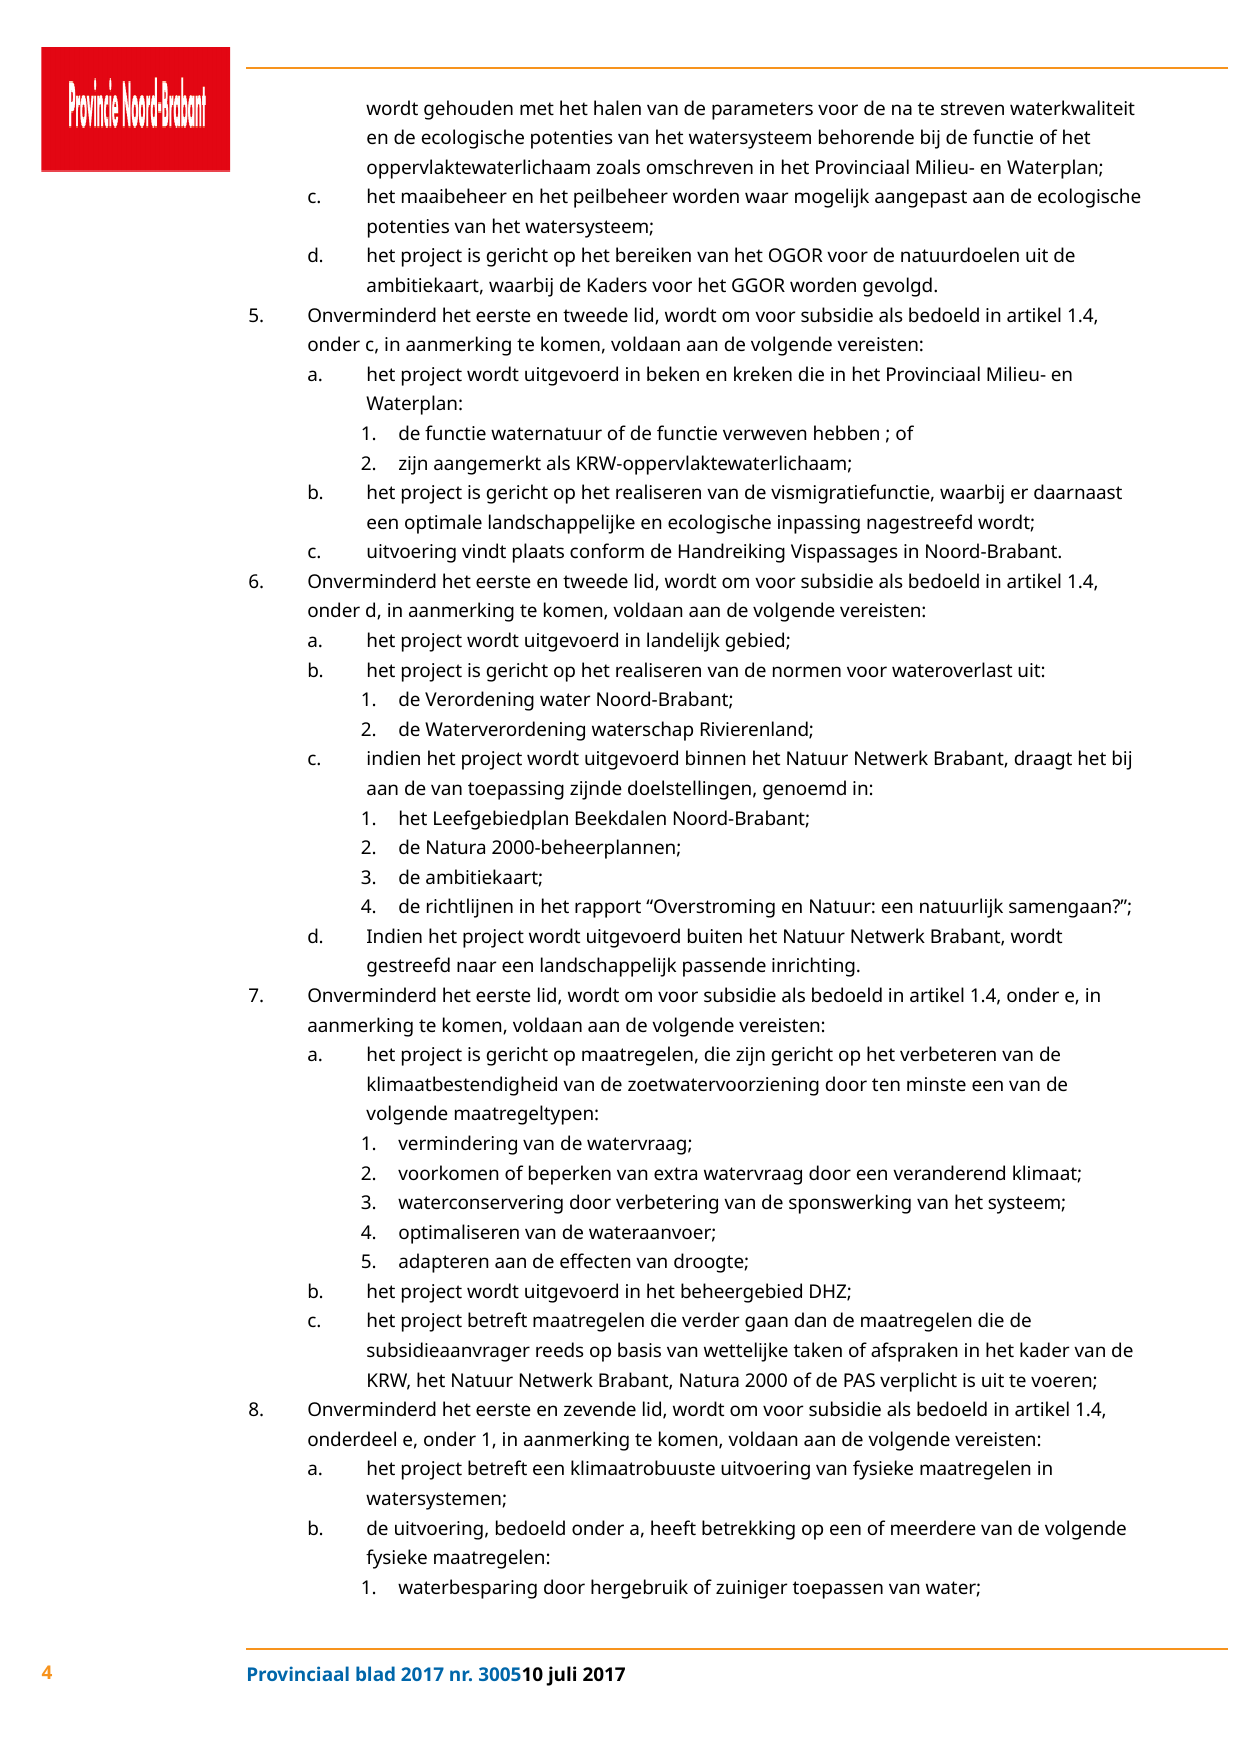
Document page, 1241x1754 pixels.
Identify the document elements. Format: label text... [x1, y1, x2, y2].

list adapteren aan de effecten van droogte; [361, 1248, 1152, 1274]
list de functie waternatuur of de functie verweven hebben ; of [361, 420, 1152, 446]
list de Waterverordening waterschap Rivierenland; [361, 716, 1152, 742]
list vermindering van de watervraag; [361, 1130, 1152, 1156]
list het project betreft maatregelen die verder gaan dan de maatregelen die de subsidieaanvrager reeds op basis van wettelijke taken of afspraken in het kader van de KRW, het Natuur Netwerk Brabant, Natura 2000 of de PAS verplicht is uit te voeren; [307, 1308, 1152, 1393]
list de richtlijnen in het rapport “Overstroming en Natuur: een natuurlijk samengaan?”; [361, 893, 1152, 919]
list wordt gehouden met het halen van de parameters voor de na te streven waterkwaliteit en de ecologische potenties van het watersysteem behorende bij de functie of het oppervlaktewaterlichaam zoals omschreven in het Provinciaal Milieu- en Waterplan; [307, 95, 1152, 180]
list de Verordening water Noord-Brabant; [361, 686, 1152, 712]
list Indien het project wordt uitgevoerd buiten het Natuur Netwerk Brabant, wordt gestreefd naar een landschappelijk passende inrichting. [307, 923, 1152, 978]
list de uitvoering, bedoeld onder a, heeft betrekking op een of meerdere van de volgende fysieke maatregelen: [307, 1515, 1152, 1570]
list de Natura 2000-beheerplannen; [361, 834, 1152, 860]
list het project is gericht op het realiseren van de normen voor wateroverlast uit: [307, 657, 1152, 683]
list het project wordt uitgevoerd in het beheergebied DHZ; [307, 1278, 1152, 1304]
list het project is gericht op maatregelen, die zijn gericht op het verbeteren van de klimaatbestendigheid van de zoetwatervoorziening door ten minste een van de volgende maatregeltypen: [307, 1041, 1152, 1126]
list de ambitiekaart; [361, 864, 1152, 890]
list waterconservering door verbetering van de sponswerking van het systeem; [361, 1189, 1152, 1215]
list voorkomen of beperken van extra watervraag door een veranderend klimaat; [361, 1160, 1152, 1186]
list optimaliseren van de wateraanvoer; [361, 1219, 1152, 1245]
list uitvoering vindt plaats conform de Handreiking Vispassages in Noord-Brabant. [307, 538, 1152, 564]
list het Leefgebiedplan Beekdalen Noord-Brabant; [361, 805, 1152, 831]
list Onverminderd het eerste lid, wordt om voor subsidie als bedoeld in artikel 1.4, onder e, in aanmerking te komen, voldaan aan de volgende vereisten: [248, 982, 1152, 1038]
list Onverminderd het eerste en tweede lid, wordt om voor subsidie als bedoeld in artikel 1.4, onder d, in aanmerking te komen, voldaan aan de volgende vereisten: [248, 568, 1152, 623]
list het project betreft een klimaatrobuuste uitvoering van fysieke maatregelen in watersystemen; [307, 1456, 1152, 1511]
list zijn aangemerkt als KRW-oppervlaktewaterlichaam; [361, 450, 1152, 476]
list Onverminderd het eerste en tweede lid, wordt om voor subsidie als bedoeld in artikel 1.4, onder c, in aanmerking te komen, voldaan aan de volgende vereisten: [248, 302, 1152, 357]
list Onverminderd het eerste en zevende lid, wordt om voor subsidie als bedoeld in artikel 1.4, onderdeel e, onder 1, in aanmerking te komen, voldaan aan de volgende vereisten: [248, 1396, 1152, 1452]
list het project is gericht op het realiseren van de vismigratiefunctie, waarbij er daarnaast een optimale landschappelijke en ecologische inpassing nagestreefd wordt; [307, 479, 1152, 535]
list het project wordt uitgevoerd in landelijk gebied; [307, 627, 1152, 653]
list het project wordt uitgevoerd in beken en kreken die in het Provinciaal Milieu- en Waterplan: [307, 361, 1152, 416]
list het project is gericht op het bereiken van het OGOR voor de natuurdoelen uit de ambitiekaart, waarbij de Kaders voor het GGOR worden gevolgd. [307, 243, 1152, 298]
list het maaibeheer en het peilbeheer worden waar mogelijk aangepast aan de ecologische potenties van het watersysteem; [307, 183, 1152, 239]
picture [41, 47, 231, 172]
list indien het project wordt uitgevoerd binnen het Natuur Netwerk Brabant, draagt het bij aan de van toepassing zijnde doelstellingen, genoemd in: [307, 746, 1152, 801]
list waterbesparing door hergebruik of zuiniger toepassen van water; [361, 1574, 1152, 1600]
